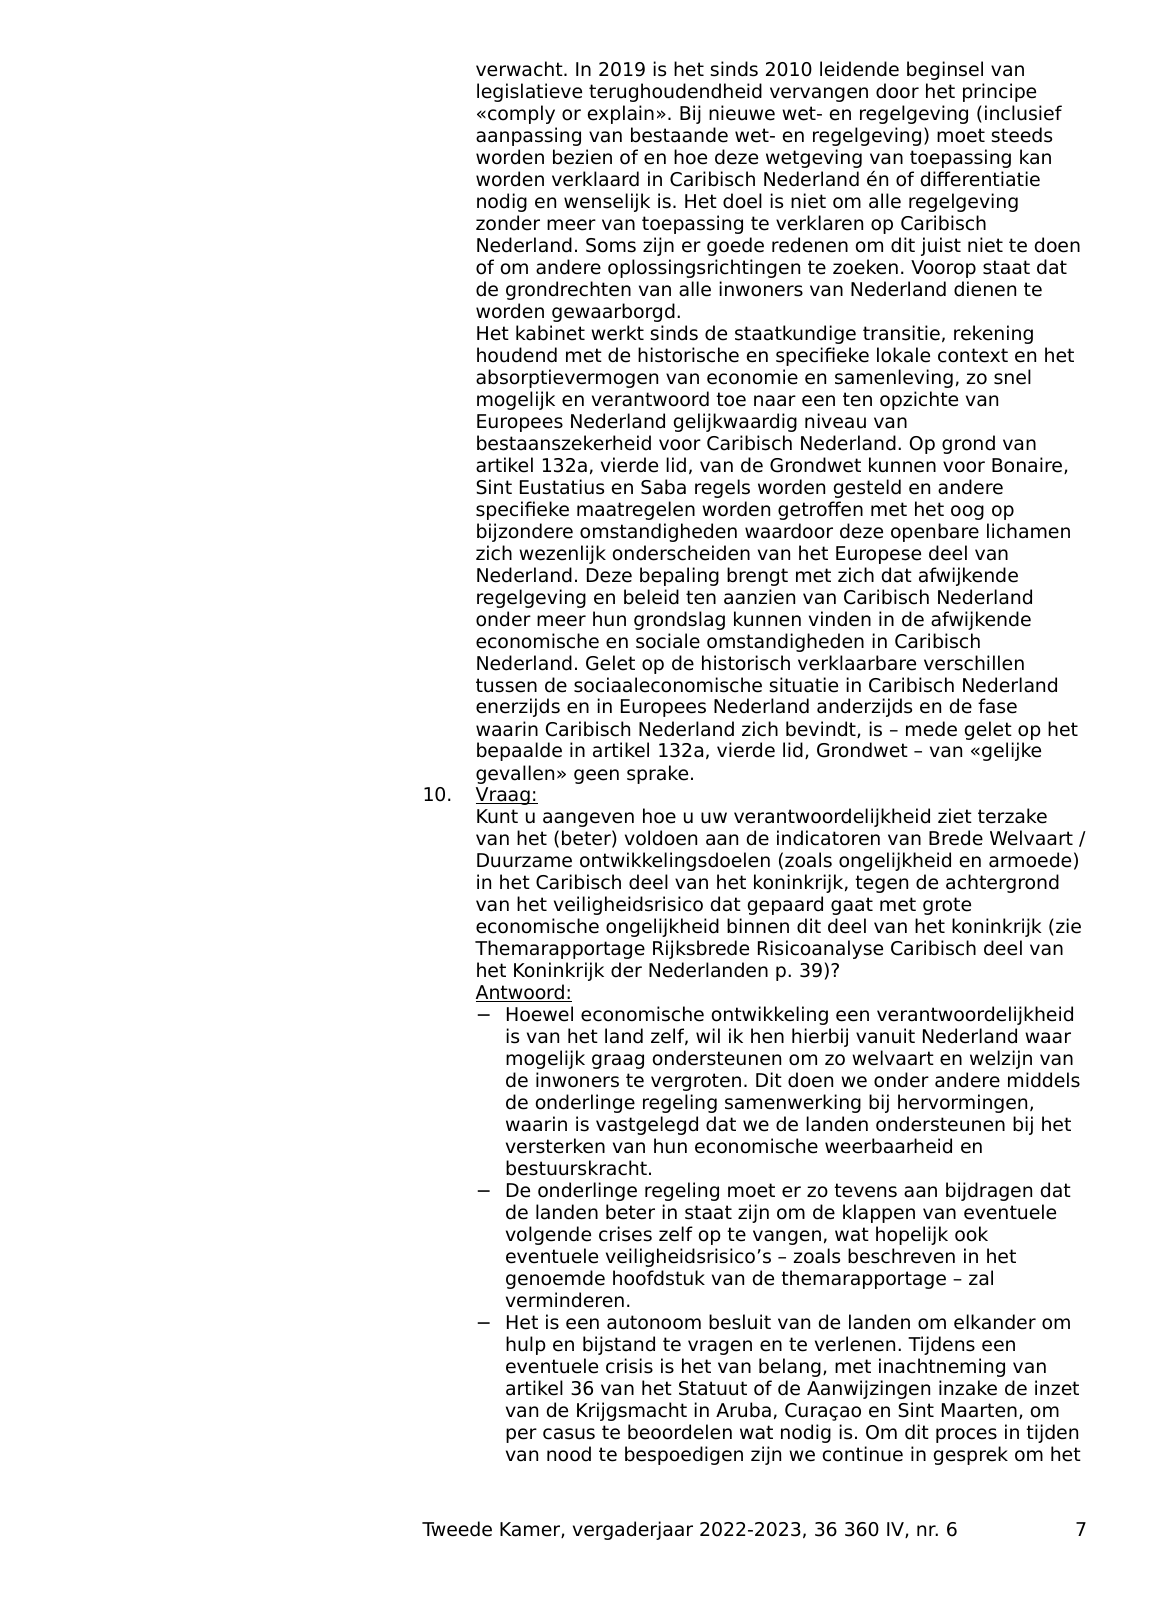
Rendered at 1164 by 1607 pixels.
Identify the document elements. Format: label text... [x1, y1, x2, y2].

text 10. Vraag: [422, 784, 1087, 806]
text Het kabinet werkt sinds de staatkundige transitie, rekening houdend met de historische en specifieke lokale context en het absorptievermogen van economie en samenleving, zo snel mogelijk en verantwoord toe naar een ten opzichte van Europees Nederland gelijkwaardig niveau van bestaanszekerheid voor Caribisch Nederland. Op grond van artikel 132a, vierde lid, van de Grondwet kunnen voor Bonaire, Sint Eustatius en Saba regels worden gesteld en andere specifieke maatregelen worden getroffen met het oog op bijzondere omstandigheden waardoor deze openbare lichamen zich wezenlijk onderscheiden van het Europese deel van Nederland. Deze bepaling brengt met zich dat afwijkende regelgeving en beleid ten aanzien van Caribisch Nederland onder meer hun grondslag kunnen vinden in de afwijkende economische en sociale omstandigheden in Caribisch Nederland. Gelet op de historisch verklaarbare verschillen tussen de sociaaleconomische situatie in Caribisch Nederland enerzijds en in Europees Nederland anderzijds en de fase waarin Caribisch Nederland zich bevindt, is – mede gelet op het bepaalde in artikel 132a, vierde lid, Grondwet – van «gelijke gevallen» geen sprake. [475, 323, 1087, 784]
text − Hoewel economische ontwikkeling een verantwoordelijkheid is van het land zelf, wil ik hen hierbij vanuit Nederland waar mogelijk graag ondersteunen om zo welvaart en welzijn van de inwoners te vergroten. Dit doen we onder andere middels de onderlinge regeling samenwerking bij hervormingen, waarin is vastgelegd dat we de landen ondersteunen bij het versterken van hun economische weerbaarheid en bestuurskracht. [476, 1004, 1087, 1180]
text verwacht. In 2019 is het sinds 2010 leidende beginsel van legislatieve terughoudendheid vervangen door het principe «comply or explain». Bij nieuwe wet- en regelgeving (inclusief aanpassing van bestaande wet- en regelgeving) moet steeds worden bezien of en hoe deze wetgeving van toepassing kan worden verklaard in Caribisch Nederland én of differentiatie nodig en wenselijk is. Het doel is niet om alle regelgeving zonder meer van toepassing te verklaren op Caribisch Nederland. Soms zijn er goede redenen om dit juist niet te doen of om andere oplossingsrichtingen te zoeken. Voorop staat dat de grondrechten van alle inwoners van Nederland dienen te worden gewaarborgd. [475, 59, 1087, 323]
text Antwoord: [475, 982, 1087, 1004]
text − De onderlinge regeling moet er zo tevens aan bijdragen dat de landen beter in staat zijn om de klappen van eventuele volgende crises zelf op te vangen, wat hopelijk ook eventuele veiligheidsrisico’s – zoals beschreven in het genoemde hoofdstuk van de themarapportage – zal verminderen. [476, 1180, 1087, 1312]
text Kunt u aangeven hoe u uw verantwoordelijkheid ziet terzake van het (beter) voldoen aan de indicatoren van Brede Welvaart / Duurzame ontwikkelingsdoelen (zoals ongelijkheid en armoede) in het Caribisch deel van het koninkrijk, tegen de achtergrond van het veiligheidsrisico dat gepaard gaat met grote economische ongelijkheid binnen dit deel van het koninkrijk (zie Themarapportage Rijksbrede Risicoanalyse Caribisch deel van het Koninkrijk der Nederlanden p. 39)? [475, 806, 1087, 982]
text − Het is een autonoom besluit van de landen om elkander om hulp en bijstand te vragen en te verlenen. Tijdens een eventuele crisis is het van belang, met inachtneming van artikel 36 van het Statuut of de Aanwijzingen inzake de inzet van de Krijgsmacht in Aruba, Curaçao en Sint Maarten, om per casus te beoordelen wat nodig is. Om dit proces in tijden van nood te bespoedigen zijn we continue in gesprek om het [476, 1312, 1087, 1466]
